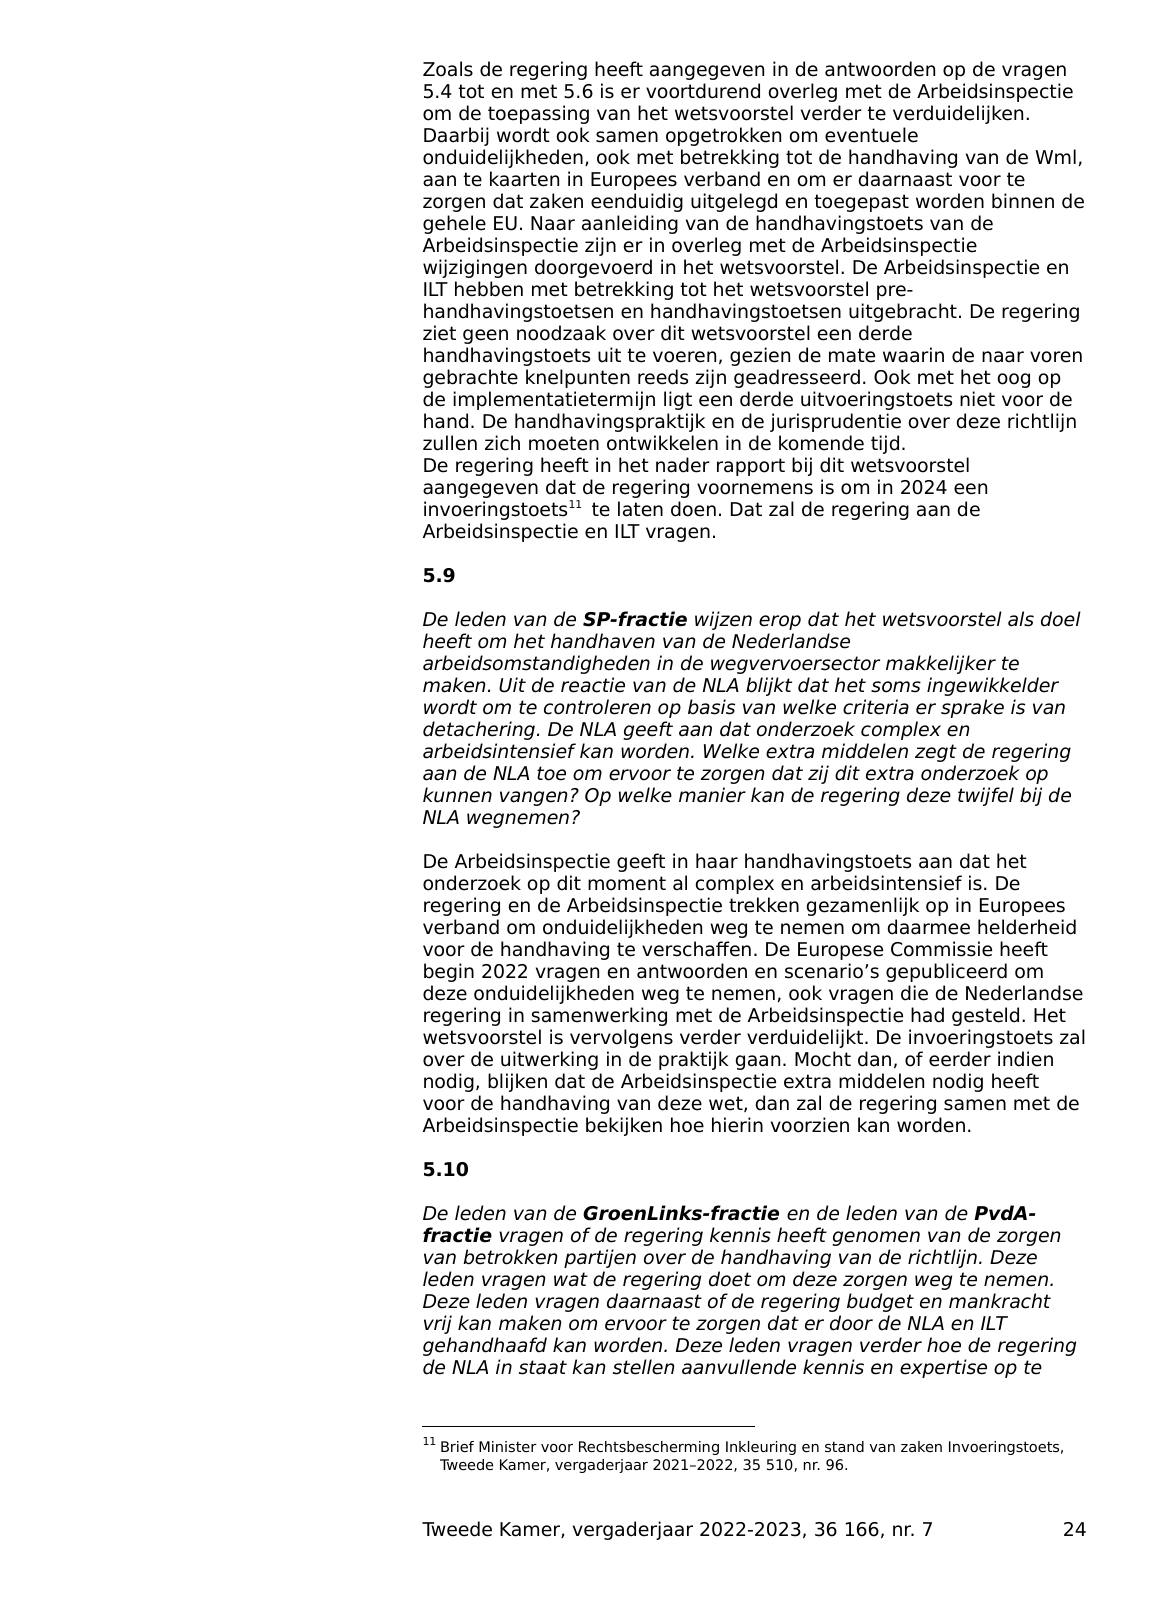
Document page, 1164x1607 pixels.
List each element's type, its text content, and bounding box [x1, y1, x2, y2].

subtitle 5.9 [422, 565, 1087, 587]
text De leden van de GroenLinks-fractie en de leden van de PvdA-fractie vragen of de regering kennis heeft genomen van de zorgen van betrokken partijen over de handhaving van de richtlijn. Deze leden vragen wat de regering doet om deze zorgen weg te nemen. Deze leden vragen daarnaast of de regering budget en mankracht vrij kan maken om ervoor te zorgen dat er door de NLA en ILT gehandhaafd kan worden. Deze leden vragen verder hoe de regering de NLA in staat kan stellen aanvullende kennis en expertise op te [422, 1203, 1087, 1379]
subtitle 5.10 [422, 1159, 1087, 1181]
text De leden van de SP-fractie wijzen erop dat het wetsvoorstel als doel heeft om het handhaven van de Nederlandse arbeidsomstandigheden in de wegvervoersector makkelijker te maken. Uit de reactie van de NLA blijkt dat het soms ingewikkelder wordt om te controleren op basis van welke criteria er sprake is van detachering. De NLA geeft aan dat onderzoek complex en arbeidsintensief kan worden. Welke extra middelen zegt de regering aan de NLA toe om ervoor te zorgen dat zij dit extra onderzoek op kunnen vangen? Op welke manier kan de regering deze twijfel bij de NLA wegnemen? [422, 609, 1087, 829]
text De regering heeft in het nader rapport bij dit wetsvoorstel aangegeven dat de regering voornemens is om in 2024 een invoeringstoets te laten doen. Dat zal de regering aan de Arbeidsinspectie en ILT vragen. [422, 455, 1087, 543]
text De Arbeidsinspectie geeft in haar handhavingstoets aan dat het onderzoek op dit moment al complex en arbeidsintensief is. De regering en de Arbeidsinspectie trekken gezamenlijk op in Europees verband om onduidelijkheden weg te nemen om daarmee helderheid voor de handhaving te verschaffen. De Europese Commissie heeft begin 2022 vragen en antwoorden en scenario’s gepubliceerd om deze onduidelijkheden weg te nemen, ook vragen die de Nederlandse regering in samenwerking met de Arbeidsinspectie had gesteld. Het wetsvoorstel is vervolgens verder verduidelijkt. De invoeringstoets zal over de uitwerking in de praktijk gaan. Mocht dan, of eerder indien nodig, blijken dat de Arbeidsinspectie extra middelen nodig heeft voor de handhaving van deze wet, dan zal de regering samen met de Arbeidsinspectie bekijken hoe hierin voorzien kan worden. [422, 851, 1087, 1137]
text Brief Minister voor Rechtsbescherming Inkleuring en stand van zaken Invoeringstoets, Tweede Kamer, vergaderjaar 2021–2022, 35 510, nr. 96. [422, 1435, 1087, 1474]
text Zoals de regering heeft aangegeven in de antwoorden op de vragen 5.4 tot en met 5.6 is er voortdurend overleg met de Arbeidsinspectie om de toepassing van het wetsvoorstel verder te verduidelijken. Daarbij wordt ook samen opgetrokken om eventuele onduidelijkheden, ook met betrekking tot de handhaving van de Wml, aan te kaarten in Europees verband en om er daarnaast voor te zorgen dat zaken eenduidig uitgelegd en toegepast worden binnen de gehele EU. Naar aanleiding van de handhavingstoets van de Arbeidsinspectie zijn er in overleg met de Arbeidsinspectie wijzigingen doorgevoerd in het wetsvoorstel. De Arbeidsinspectie en ILT hebben met betrekking tot het wetsvoorstel pre-handhavingstoetsen en handhavingstoetsen uitgebracht. De regering ziet geen noodzaak over dit wetsvoorstel een derde handhavingstoets uit te voeren, gezien de mate waarin de naar voren gebrachte knelpunten reeds zijn geadresseerd. Ook met het oog op de implementatietermijn ligt een derde uitvoeringstoets niet voor de hand. De handhavingspraktijk en de jurisprudentie over deze richtlijn zullen zich moeten ontwikkelen in de komende tijd. [422, 59, 1087, 455]
